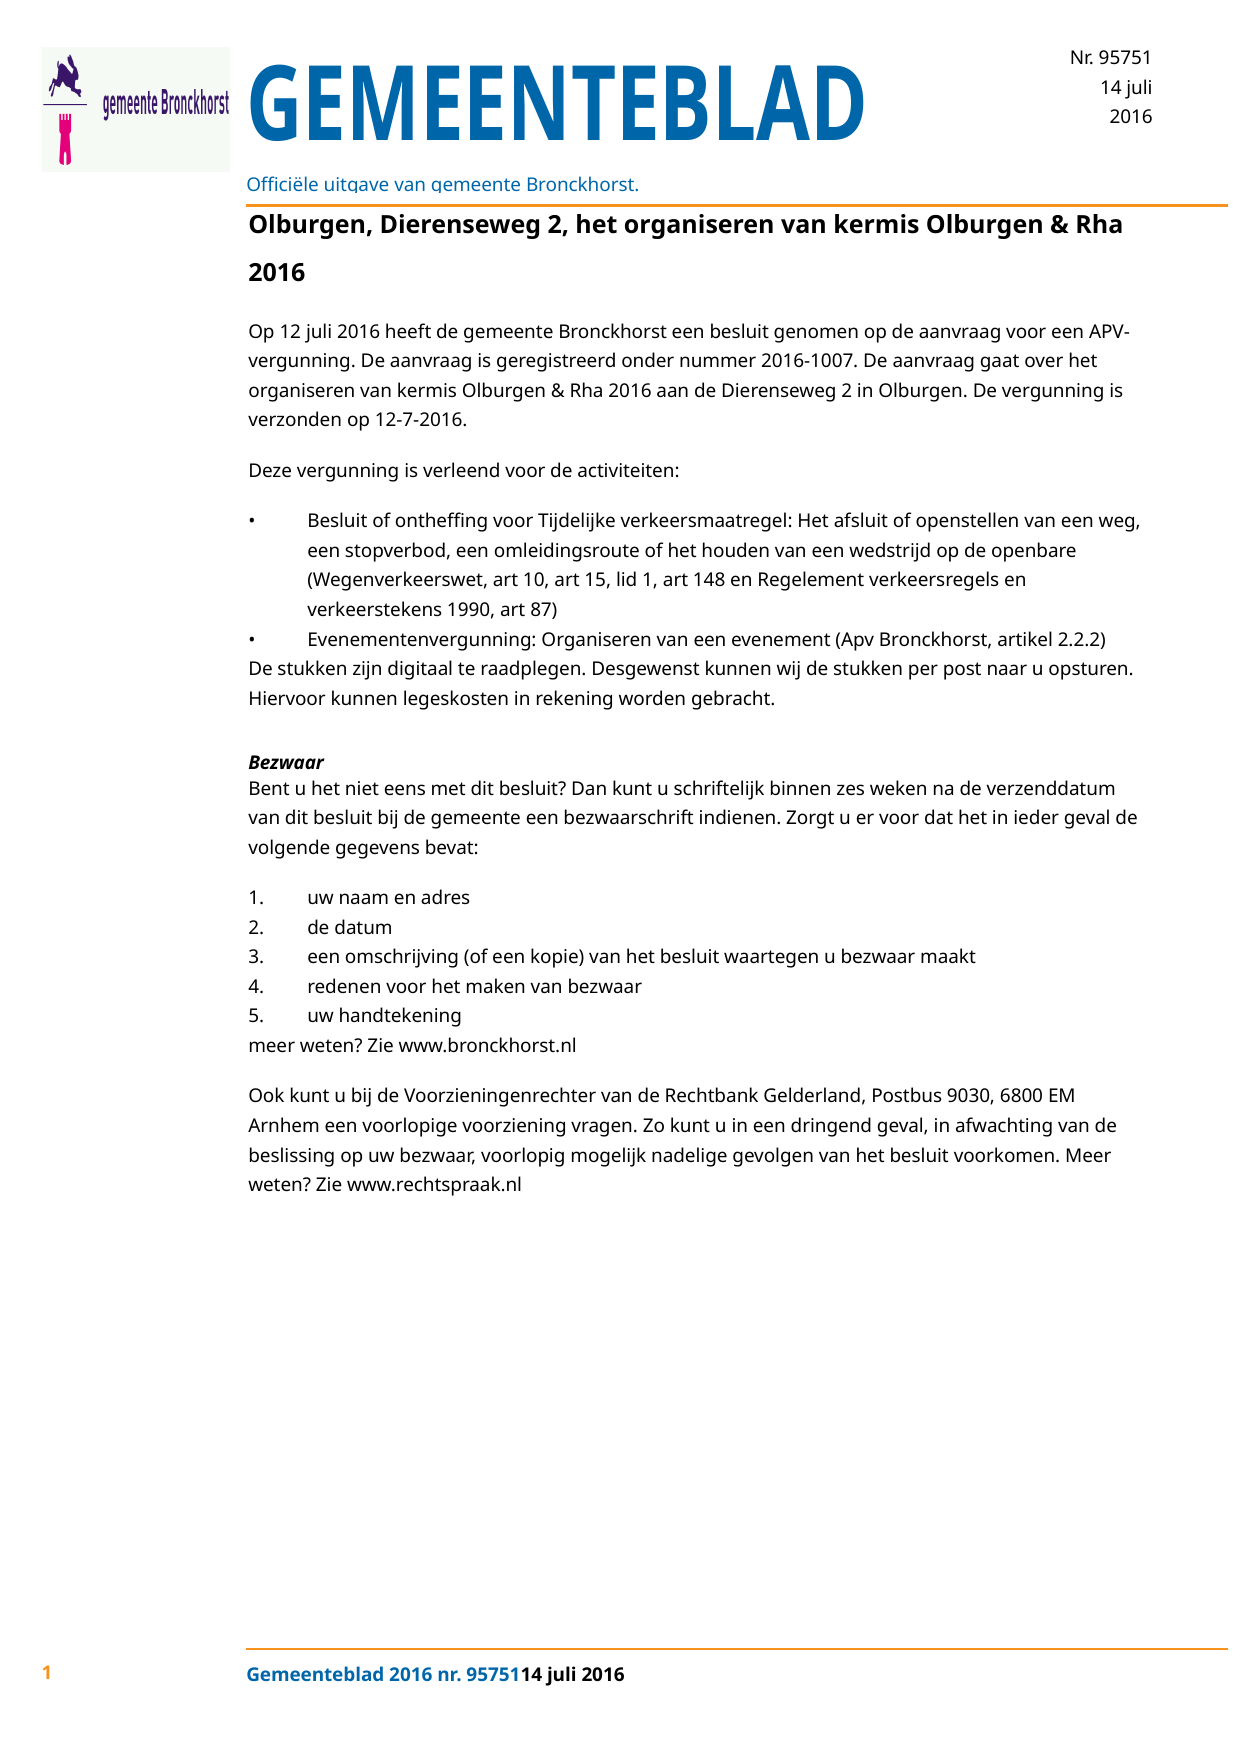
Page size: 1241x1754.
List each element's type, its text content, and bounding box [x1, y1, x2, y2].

text Olburgen, Dierenseweg 2, het organiseren van kermis Olburgen & Rha 2016 [248, 207, 1152, 288]
list uw handtekening [248, 1003, 1152, 1028]
list redenen voor het maken van bezwaar [248, 973, 1152, 999]
list uw naam en adres [248, 884, 1152, 910]
list Evenementenvergunning: Organiseren van een evenement (Apv Bronckhorst, artikel 2.2.2) [248, 626, 1152, 652]
list een omschrijving (of een kopie) van het besluit waartegen u bezwaar maakt [248, 943, 1152, 969]
text Op 12 juli 2016 heeft de gemeente Bronckhorst een besluit genomen op de aanvraag voor een APV-vergunning. De aanvraag is geregistreerd onder nummer 2016-1007. De aanvraag gaat over het organiseren van kermis Olburgen & Rha 2016 aan de Dierenseweg 2 in Olburgen. De vergunning is verzonden op 12-7-2016. [248, 318, 1152, 432]
text De stukken zijn digitaal te raadplegen. Desgewenst kunnen wij de stukken per post naar u opsturen. Hiervoor kunnen legeskosten in rekening worden gebracht. [248, 655, 1152, 711]
text Bent u het niet eens met dit besluit? Dan kunt u schriftelijk binnen zes weken na de verzenddatum van dit besluit bij de gemeente een bezwaarschrift indienen. Zorgt u er voor dat het in ieder geval de volgende gegevens bevat: [248, 775, 1152, 859]
text meer weten? Zie www.bronckhorst.nl [248, 1032, 1152, 1058]
text Bezwaar [248, 749, 1152, 775]
text Deze vergunning is verleend voor de activiteiten: [248, 457, 1152, 483]
list Besluit of ontheffing voor Tijdelijke verkeersmaatregel: Het afsluit of openstellen van een weg, een stopverbod, een omleidingsroute of het houden van een wedstrijd op de openbare (Wegenverkeerswet, art 10, art 15, lid 1, art 148 en Regelement verkeersregels en verkeerstekens 1990, art 87) [248, 507, 1152, 622]
text Ook kunt u bij de Voorzieningenrechter van de Rechtbank Gelderland, Postbus 9030, 6800 EM Arnhem een voorlopige voorziening vragen. Zo kunt u in een dringend geval, in afwachting van de beslissing op uw bezwaar, voorlopig mogelijk nadelige gevolgen van het besluit voorkomen. Meer weten? Zie www.rechtspraak.nl [248, 1083, 1152, 1197]
picture [41, 47, 231, 172]
list de datum [248, 914, 1152, 939]
